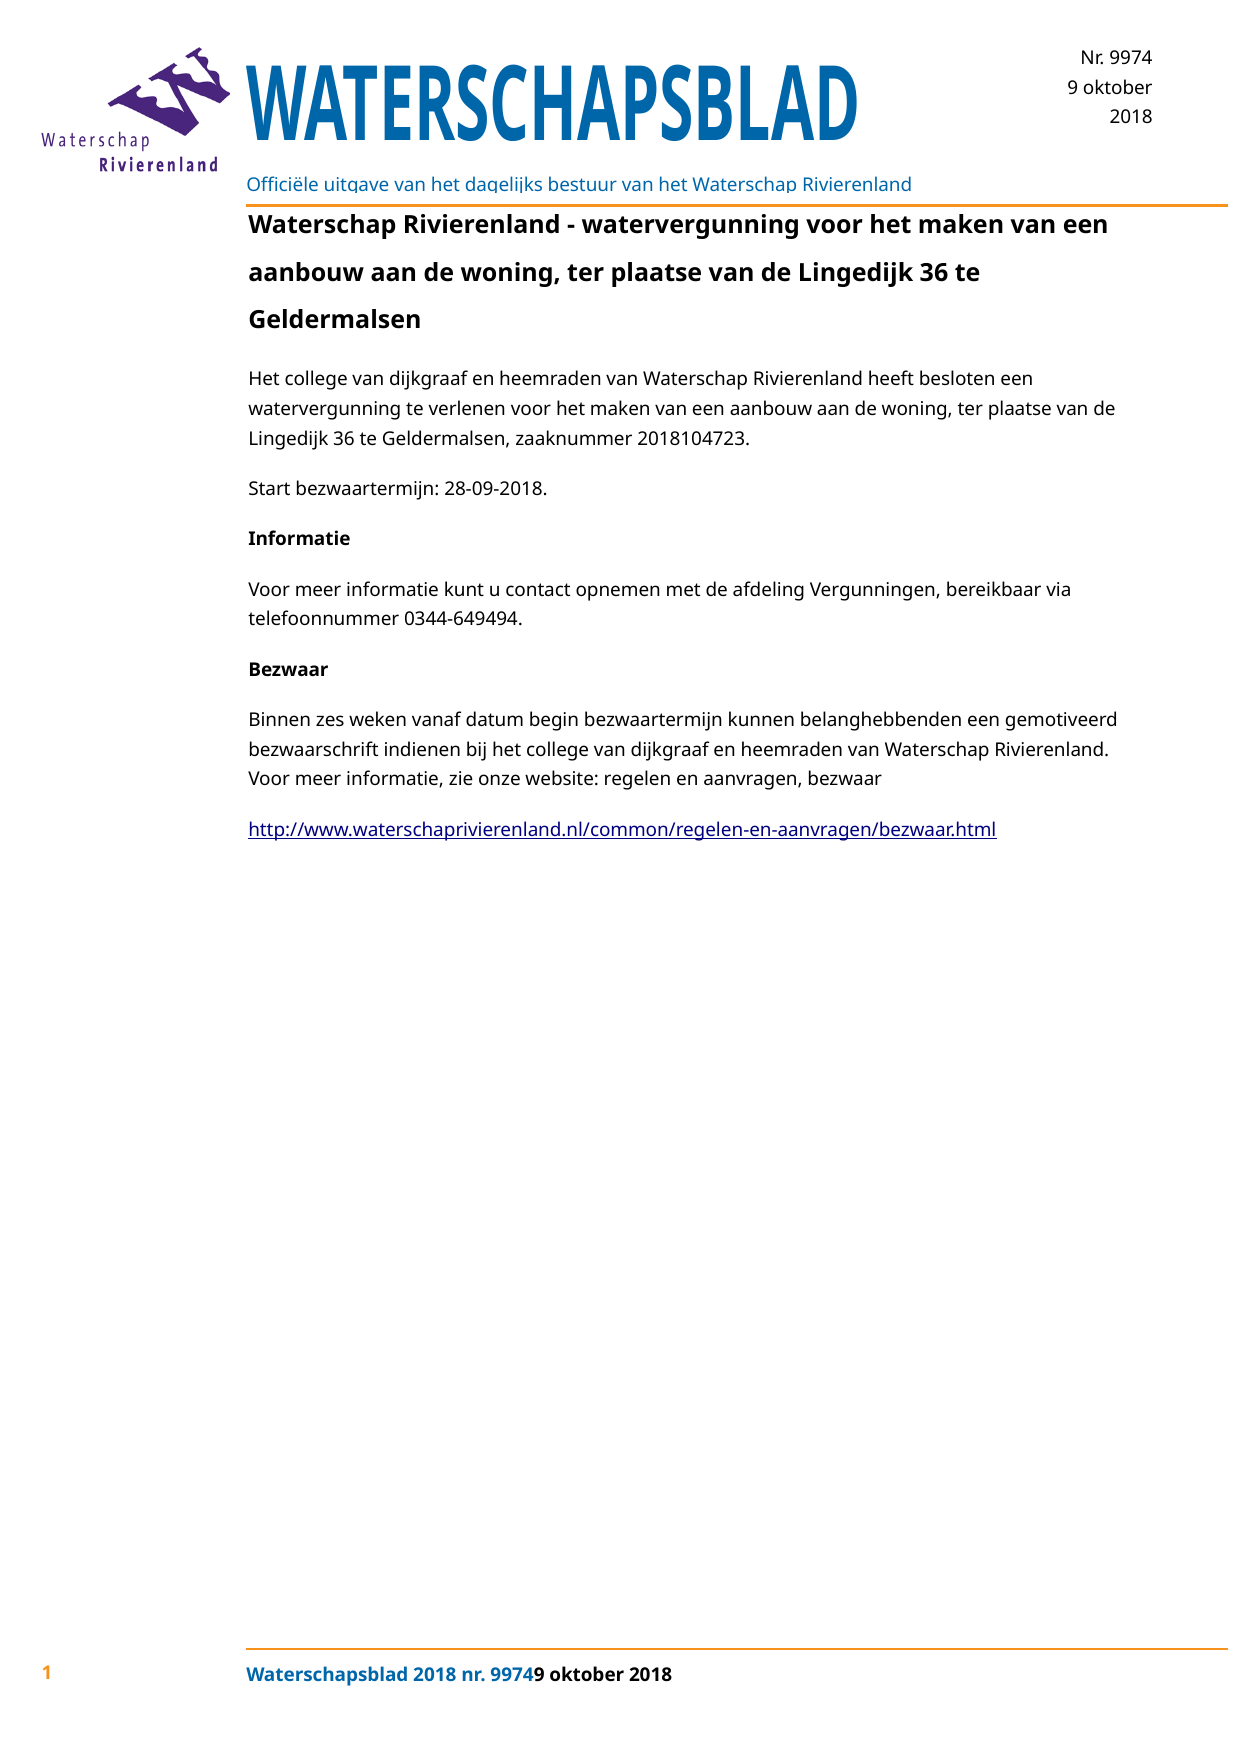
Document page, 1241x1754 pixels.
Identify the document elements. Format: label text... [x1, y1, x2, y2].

text Binnen zes weken vanaf datum begin bezwaartermijn kunnen belanghebbenden een gemotiveerd bezwaarschrift indienen bij het college van dijkgraaf en heemraden van Waterschap Rivierenland. Voor meer informatie, zie onze website: regelen en aanvragen, bezwaar [248, 706, 1152, 791]
text http://www.waterschaprivierenland.nl/common/regelen-en-aanvragen/bezwaar.html [248, 816, 1152, 842]
text Waterschap Rivierenland - watervergunning voor het maken van een aanbouw aan de woning, ter plaatse van de Lingedijk 36 te Geldermalsen [248, 207, 1152, 336]
text Voor meer informatie kunt u contact opnemen met de afdeling Vergunningen, bereikbaar via telefoonnummer 0344-649494. [248, 576, 1152, 631]
text Het college van dijkgraaf en heemraden van Waterschap Rivierenland heeft besloten een watervergunning te verlenen voor het maken van een aanbouw aan de woning, ter plaatse van de Lingedijk 36 te Geldermalsen, zaaknummer 2018104723. [248, 366, 1152, 450]
text Start bezwaartermijn: 28-09-2018. [248, 475, 1152, 501]
text Informatie [248, 526, 1152, 551]
picture [41, 47, 231, 172]
text Bezwaar [248, 656, 1152, 682]
